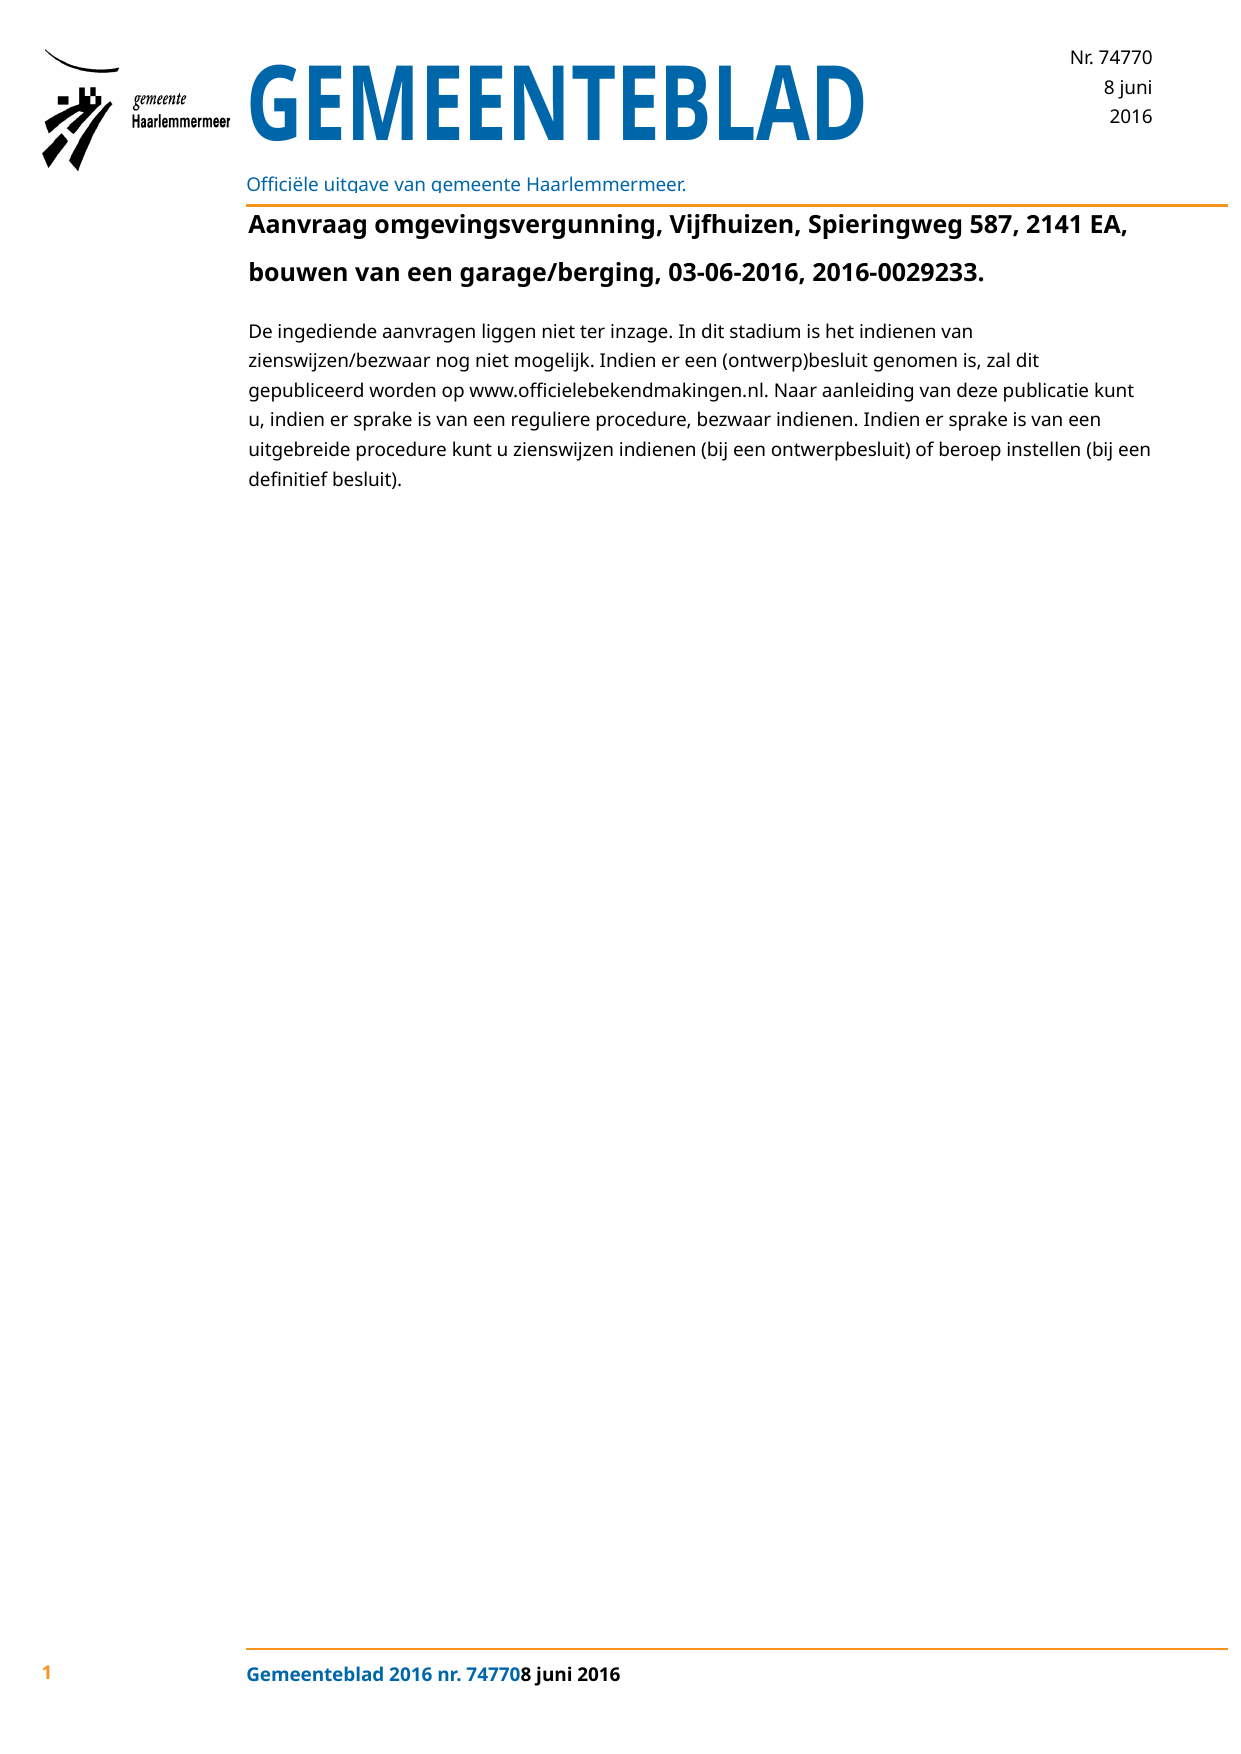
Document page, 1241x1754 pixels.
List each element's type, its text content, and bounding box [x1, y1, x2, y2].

picture [41, 47, 231, 172]
text De ingediende aanvragen liggen niet ter inzage. In dit stadium is het indienen van zienswijzen/bezwaar nog niet mogelijk. Indien er een (ontwerp)besluit genomen is, zal dit gepubliceerd worden op www.officielebekendmakingen.nl. Naar aanleiding van deze publicatie kunt u, indien er sprake is van een reguliere procedure, bezwaar indienen. Indien er sprake is van een uitgebreide procedure kunt u zienswijzen indienen (bij een ontwerpbesluit) of beroep instellen (bij een definitief besluit). [248, 318, 1152, 492]
text Aanvraag omgevingsvergunning, Vijfhuizen, Spieringweg 587, 2141 EA, bouwen van een garage/berging, 03-06-2016, 2016-0029233. [248, 207, 1152, 288]
